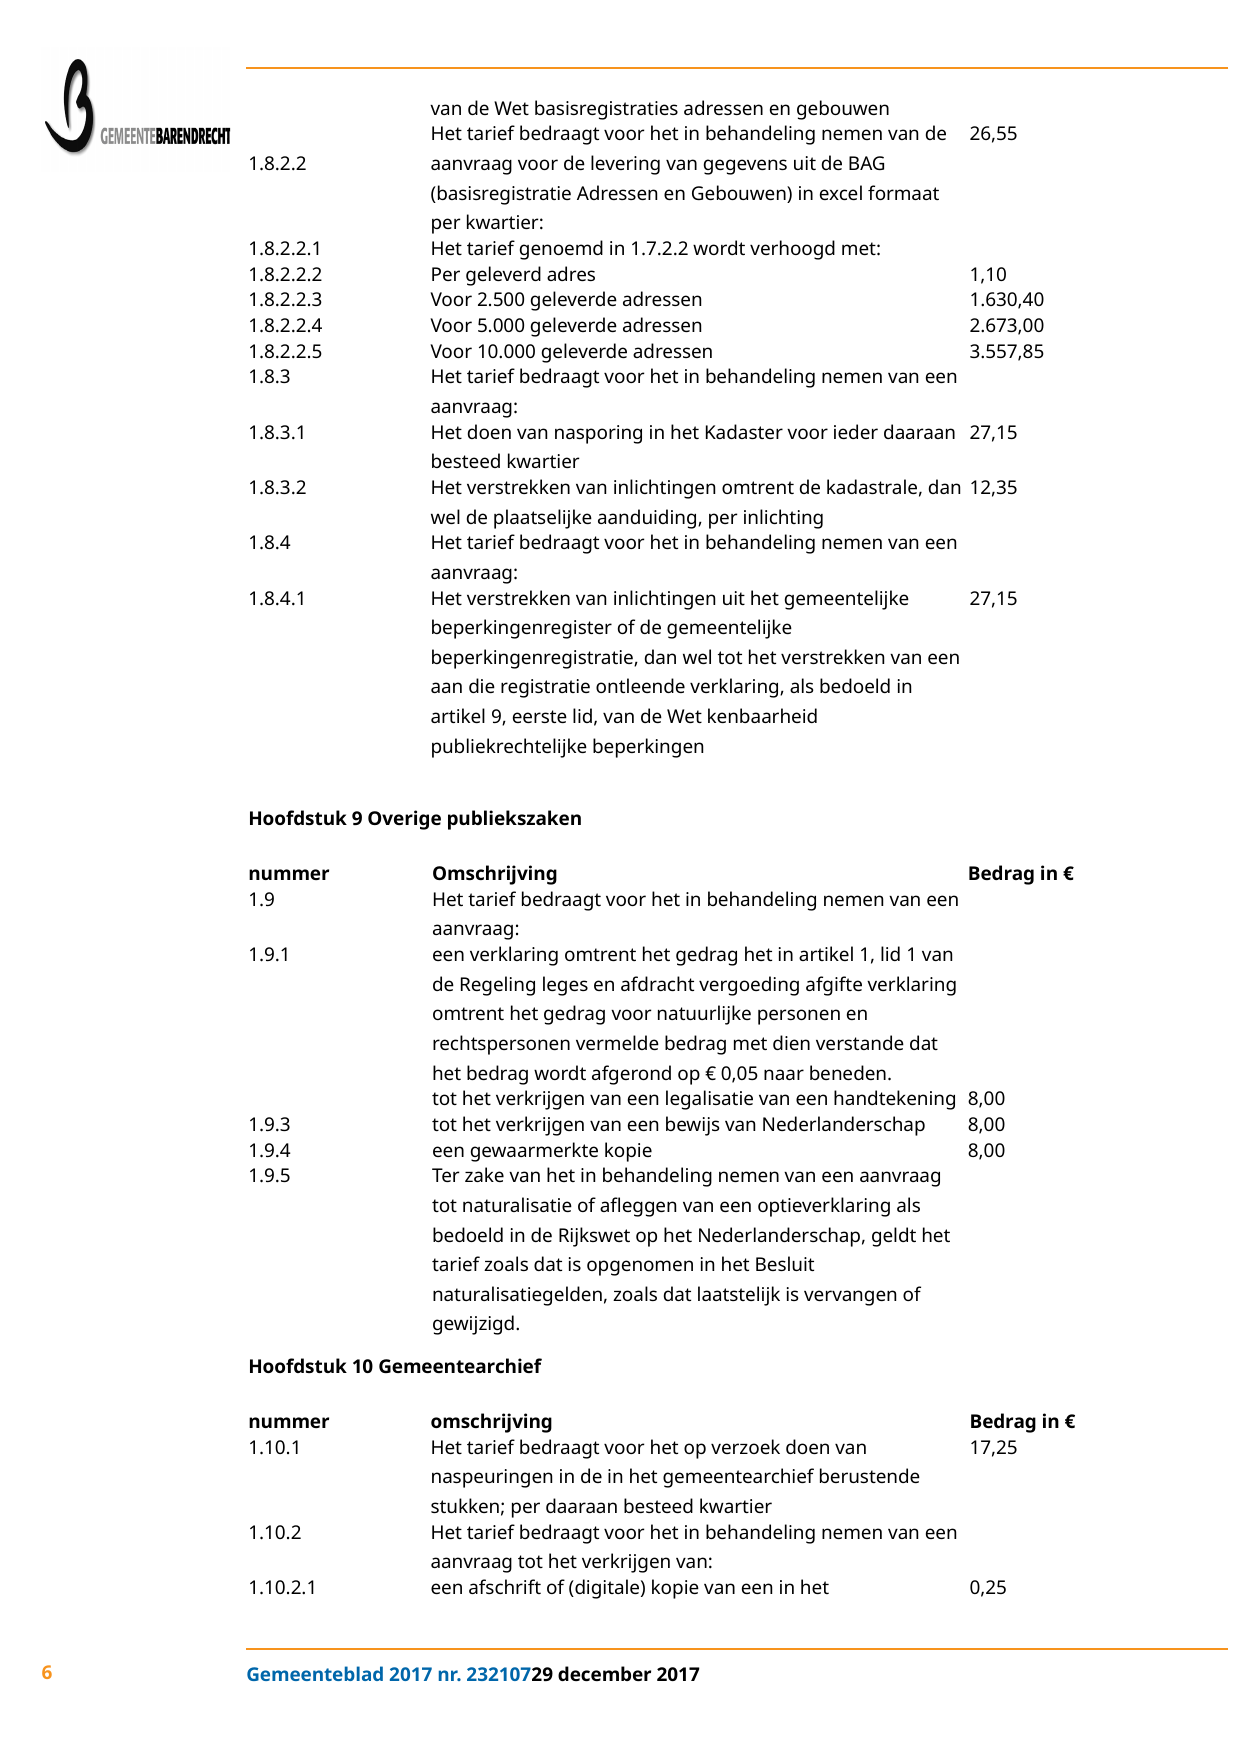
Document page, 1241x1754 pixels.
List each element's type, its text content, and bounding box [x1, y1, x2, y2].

table_cell 1.630,40 [969, 286, 1152, 312]
table_header omschrijving [430, 1409, 969, 1434]
table_cell 1,10 [969, 261, 1152, 286]
table_cell tot het verkrijgen van een bewijs van Nederlanderschap [432, 1111, 968, 1137]
table_cell 1.8.4.1 [248, 585, 430, 758]
table_cell 1.10.2 [248, 1519, 430, 1574]
table_cell [969, 95, 1152, 121]
table_cell 27,15 [969, 419, 1152, 474]
table_cell 1.8.2.2.5 [248, 338, 430, 364]
table_cell van de Wet basisregistraties adressen en gebouwen [430, 95, 969, 121]
table_cell Het tarief bedraagt voor het in behandeling nemen van een aanvraag: [430, 530, 969, 585]
table_cell 1.8.2.2 [248, 121, 430, 235]
table_cell Het tarief bedraagt voor het in behandeling nemen van een aanvraag: [432, 886, 968, 941]
table_cell 1.9 [248, 886, 432, 941]
table_cell 1.8.2.2.4 [248, 312, 430, 338]
table_header Bedrag in € [968, 860, 1152, 886]
table_cell 2.673,00 [969, 312, 1152, 338]
table_cell 8,00 [968, 1085, 1152, 1111]
table_cell Het tarief bedraagt voor het op verzoek doen van naspeuringen in de in het gemeentearchief berustende stukken; per daaraan besteed kwartier [430, 1434, 969, 1519]
table_cell Het verstrekken van inlichtingen omtrent de kadastrale, dan wel de plaatselijke aanduiding, per inlichting [430, 474, 969, 529]
table_cell Het doen van nasporing in het Kadaster voor ieder daaraan besteed kwartier [430, 419, 969, 474]
table_cell Het tarief bedraagt voor het in behandeling nemen van de aanvraag voor de levering van gegevens uit de BAG (basisregistratie Adressen en Gebouwen) in excel formaat per kwartier: [430, 121, 969, 235]
table_cell Het tarief bedraagt voor het in behandeling nemen van een aanvraag: [430, 364, 969, 419]
table_cell 1.8.3 [248, 364, 430, 419]
table_cell 1.9.4 [248, 1137, 432, 1163]
table_cell Het verstrekken van inlichtingen uit het gemeentelijke beperkingenregister of de gemeentelijke beperkingenregistratie, dan wel tot het verstrekken van een aan die registratie ontleende verklaring, als bedoeld in artikel 9, eerste lid, van de Wet kenbaarheid publiekrechtelijke beperkingen [430, 585, 969, 758]
table_cell [969, 364, 1152, 419]
table_cell 1.10.1 [248, 1434, 430, 1519]
table_cell 0,25 [969, 1574, 1152, 1600]
table_cell 1.9.3 [248, 1111, 432, 1137]
table_cell 12,35 [969, 474, 1152, 529]
table_cell [248, 95, 430, 121]
table_header Omschrijving [432, 860, 968, 886]
table_cell [968, 886, 1152, 941]
table_cell een afschrift of (digitale) kopie van een in het [430, 1574, 969, 1600]
table_cell 17,25 [969, 1434, 1152, 1519]
table_cell 1.10.2.1 [248, 1574, 430, 1600]
table_cell 1.8.2.2.2 [248, 261, 430, 286]
table_cell tot het verkrijgen van een legalisatie van een handtekening [432, 1085, 968, 1111]
table_cell Het tarief genoemd in 1.7.2.2 wordt verhoogd met: [430, 235, 969, 261]
table_cell Per geleverd adres [430, 261, 969, 286]
table_cell 1.8.3.2 [248, 474, 430, 529]
table_cell Voor 5.000 geleverde adressen [430, 312, 969, 338]
table_cell 1.9.5 [248, 1163, 432, 1336]
table_cell 27,15 [969, 585, 1152, 758]
table_cell 8,00 [968, 1111, 1152, 1137]
picture [41, 47, 231, 172]
table_cell [969, 530, 1152, 585]
table_cell 1.8.2.2.3 [248, 286, 430, 312]
table_header nummer [248, 860, 432, 886]
table_cell 1.8.3.1 [248, 419, 430, 474]
table_cell 26,55 [969, 121, 1152, 235]
table_cell 8,00 [968, 1137, 1152, 1163]
table_cell [248, 1085, 432, 1111]
table_cell [968, 1163, 1152, 1336]
table_cell een verklaring omtrent het gedrag het in artikel 1, lid 1 van de Regeling leges en afdracht vergoeding afgifte verklaring omtrent het gedrag voor natuurlijke personen en rechtspersonen vermelde bedrag met dien verstande dat het bedrag wordt afgerond op € 0,05 naar beneden. [432, 941, 968, 1085]
table_cell 1.9.1 [248, 941, 432, 1085]
table_cell 3.557,85 [969, 338, 1152, 364]
text Hoofdstuk 9 Overige publiekszaken [248, 805, 1152, 831]
table_cell een gewaarmerkte kopie [432, 1137, 968, 1163]
table_cell 1.8.2.2.1 [248, 235, 430, 261]
table_header nummer [248, 1409, 430, 1434]
table_cell Voor 10.000 geleverde adressen [430, 338, 969, 364]
table_cell Voor 2.500 geleverde adressen [430, 286, 969, 312]
text Hoofdstuk 10 Gemeentearchief [248, 1353, 1152, 1379]
table_cell [968, 941, 1152, 1085]
table_cell 1.8.4 [248, 530, 430, 585]
table_cell [969, 1519, 1152, 1574]
table_header Bedrag in € [969, 1409, 1152, 1434]
table_cell [969, 235, 1152, 261]
table_cell Ter zake van het in behandeling nemen van een aanvraag tot naturalisatie of afleggen van een optieverklaring als bedoeld in de Rijkswet op het Nederlanderschap, geldt het tarief zoals dat is opgenomen in het Besluit naturalisatiegelden, zoals dat laatstelijk is vervangen of gewijzigd. [432, 1163, 968, 1336]
table_cell Het tarief bedraagt voor het in behandeling nemen van een aanvraag tot het verkrijgen van: [430, 1519, 969, 1574]
